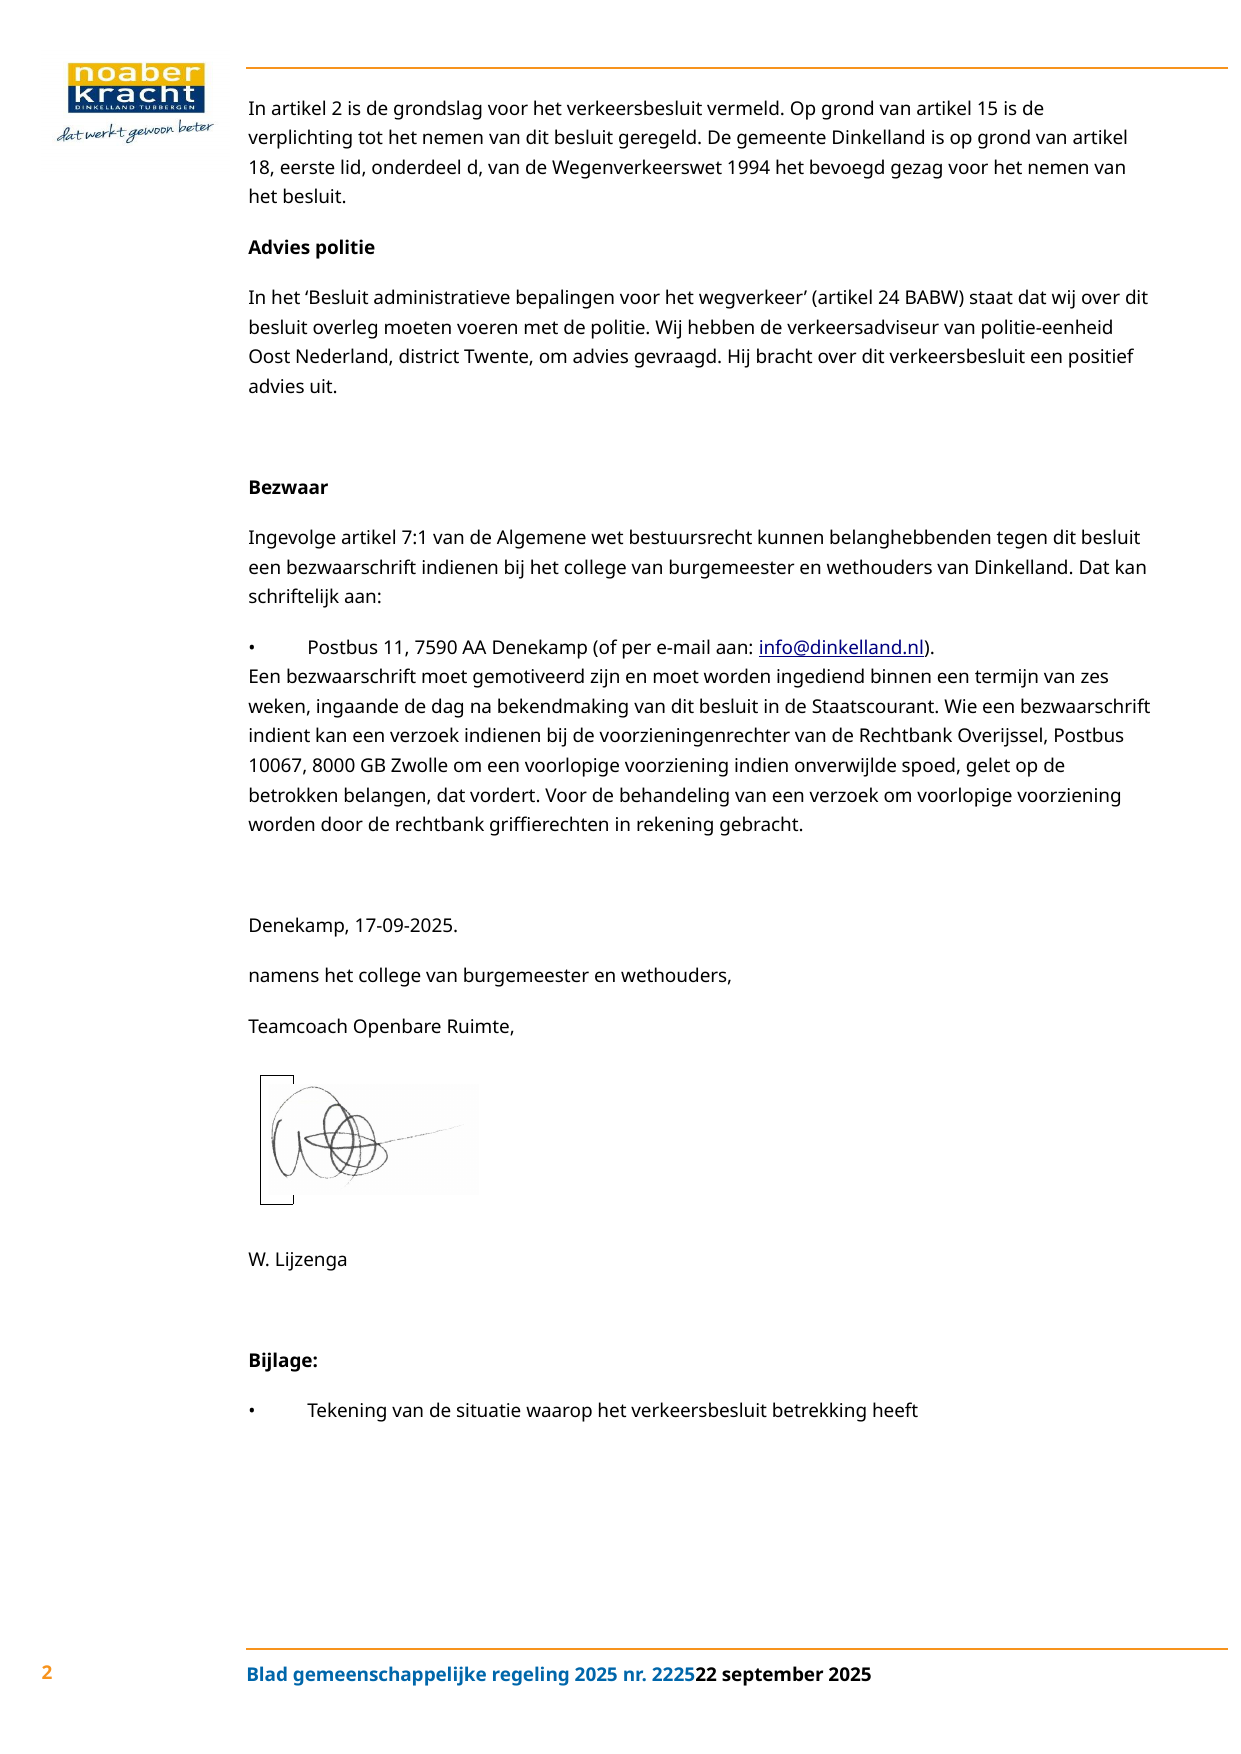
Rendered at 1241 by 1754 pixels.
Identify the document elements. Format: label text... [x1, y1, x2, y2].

text Bijlage: [248, 1347, 1152, 1372]
picture [268, 1084, 479, 1195]
text Een bezwaarschrift moet gemotiveerd zijn en moet worden ingediend binnen een termijn van zes weken, ingaande de dag na bekendmaking van dit besluit in de Staatscourant. Wie een bezwaarschrift indient kan een verzoek indienen bij de voorzieningenrechter van de Rechtbank Overijssel, Postbus 10067, 8000 GB Zwolle om een voorlopige voorziening indien onverwijlde spoed, gelet op de betrokken belangen, dat vordert. Voor de behandeling van een verzoek om voorlopige voorziening worden door de rechtbank griffierechten in rekening gebracht. [248, 663, 1152, 837]
text In artikel 2 is de grondslag voor het verkeersbesluit vermeld. Op grond van artikel 15 is de verplichting tot het nemen van dit besluit geregeld. De gemeente Dinkelland is op grond van artikel 18, eerste lid, onderdeel d, van de Wegenverkeerswet 1994 het bevoegd gezag voor het nemen van het besluit. [248, 95, 1152, 209]
text Advies politie [248, 234, 1152, 260]
text Denekamp, 17-09-2025. [248, 912, 1152, 938]
text Teamcoach Openbare Ruimte, [248, 1013, 1152, 1039]
text namens het college van burgemeester en wethouders, [248, 963, 1152, 988]
text In het ‘Besluit administratieve bepalingen voor het wegverkeer’ (artikel 24 BABW) staat dat wij over dit besluit overleg moeten voeren met de politie. Wij hebben de verkeersadviseur van politie-eenheid Oost Nederland, district Twente, om advies gevraagd. Hij bracht over dit verkeersbesluit een positief advies uit. [248, 284, 1152, 399]
text W. Lijzenga [248, 1246, 1152, 1272]
picture [41, 47, 231, 172]
list Tekening van de situatie waarop het verkeersbesluit betrekking heeft [248, 1397, 1152, 1423]
text Ingevolge artikel 7:1 van de Algemene wet bestuursrecht kunnen belanghebbenden tegen dit besluit een bezwaarschrift indienen bij het college van burgemeester en wethouders van Dinkelland. Dat kan schriftelijk aan: [248, 524, 1152, 609]
list Postbus 11, 7590 AA Denekamp (of per e-mail aan: info@dinkelland.nl). [248, 634, 1152, 660]
text Bezwaar [248, 474, 1152, 500]
